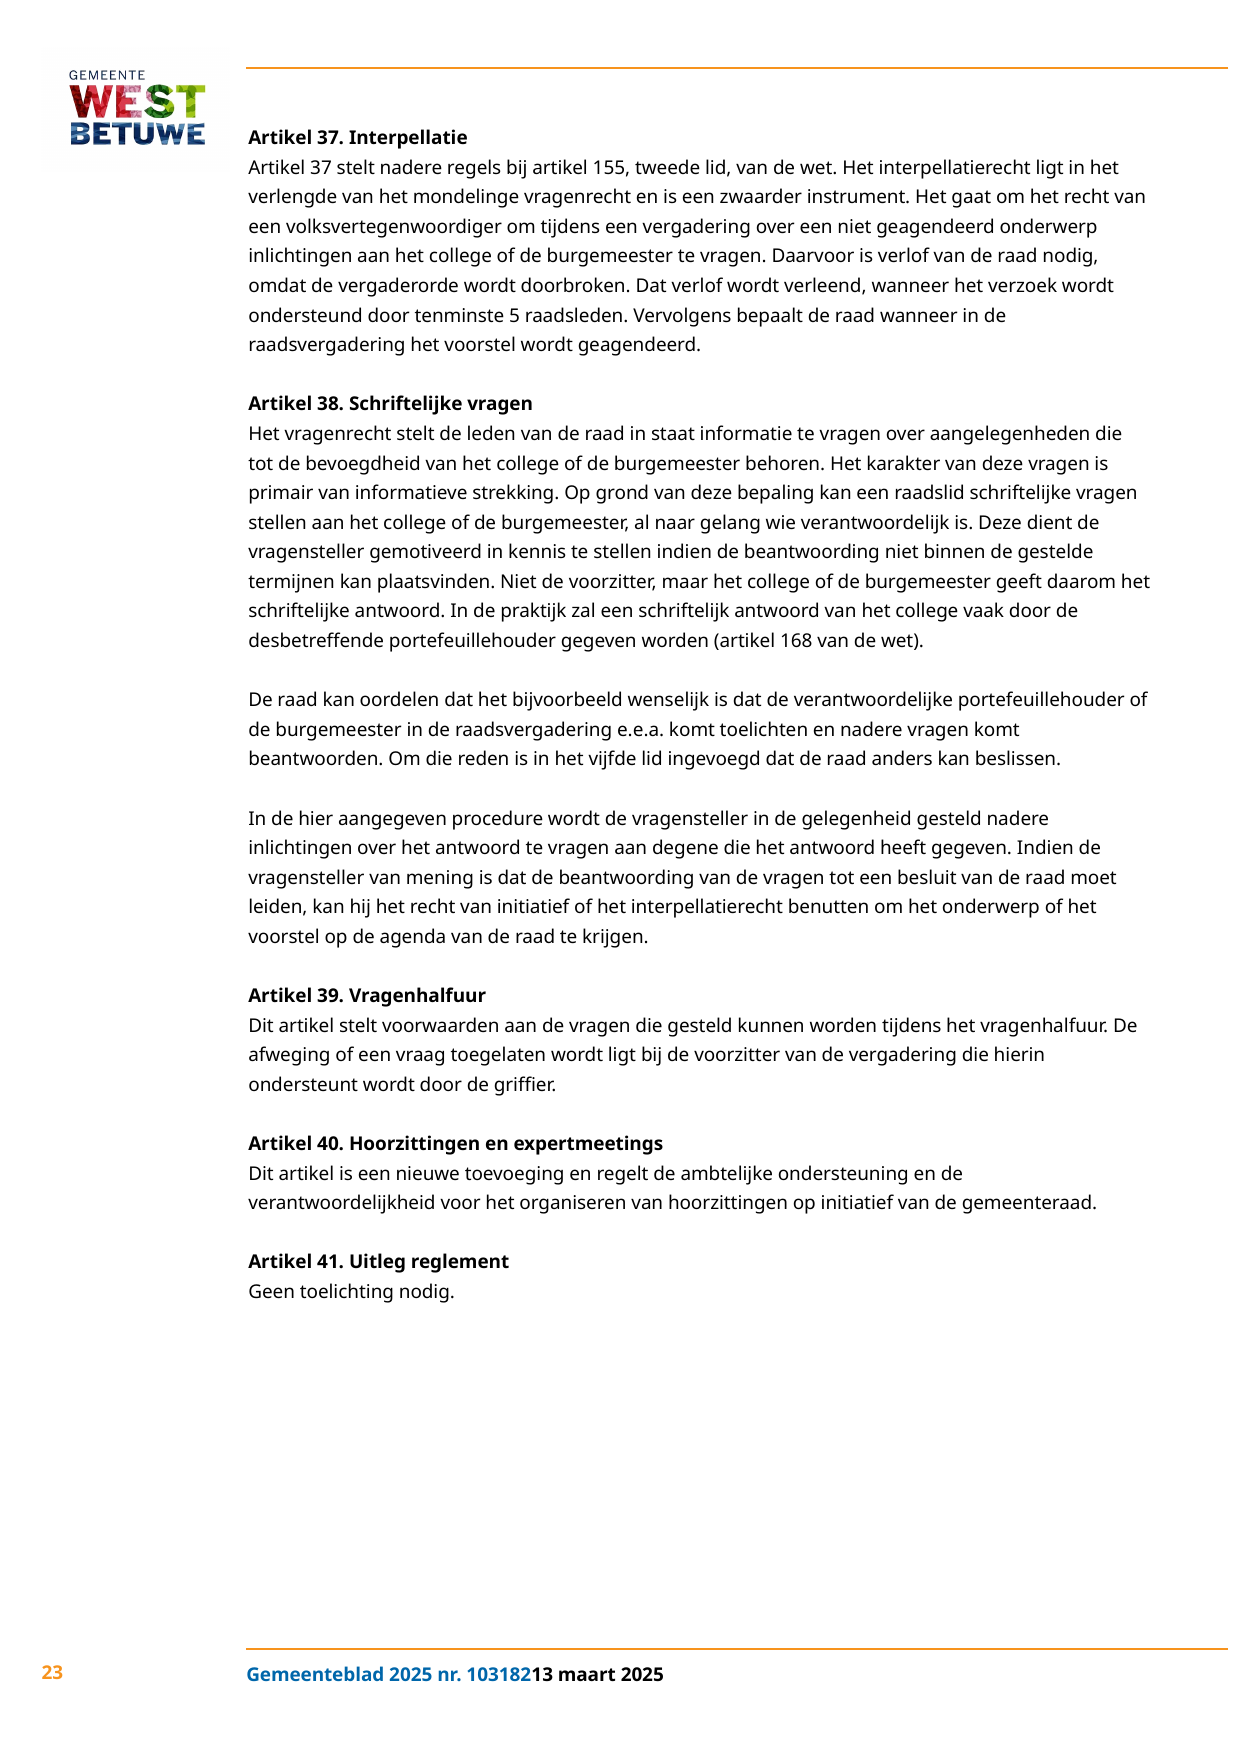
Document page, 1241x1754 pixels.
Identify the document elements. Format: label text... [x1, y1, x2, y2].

picture [41, 47, 231, 172]
text Artikel 40. Hoorzittingen en expertmeetings [248, 1130, 1152, 1156]
text Artikel 38. Schriftelijke vragen [248, 391, 1152, 416]
text Artikel 41. Uitleg reglement [248, 1248, 1152, 1274]
text Artikel 39. Vragenhalfuur [248, 982, 1152, 1008]
text Dit artikel is een nieuwe toevoeging en regelt de ambtelijke ondersteuning en de verantwoordelijkheid voor het organiseren van hoorzittingen op initiatief van de gemeenteraad. [248, 1160, 1152, 1215]
text Dit artikel stelt voorwaarden aan de vragen die gesteld kunnen worden tijdens het vragenhalfuur. De afweging of een vraag toegelaten wordt ligt bij de voorzitter van de vergadering die hierin ondersteunt wordt door de griffier. [248, 1012, 1152, 1097]
text Geen toelichting nodig. [248, 1278, 1152, 1304]
text In de hier aangegeven procedure wordt de vragensteller in de gelegenheid gesteld nadere inlichtingen over het antwoord te vragen aan degene die het antwoord heeft gegeven. Indien de vragensteller van mening is dat de beantwoording van de vragen tot een besluit van de raad moet leiden, kan hij het recht van initiatief of het interpellatierecht benutten om het onderwerp of het voorstel op de agenda van de raad te krijgen. [248, 805, 1152, 949]
text Artikel 37. Interpellatie [248, 124, 1152, 150]
text De raad kan oordelen dat het bijvoorbeeld wenselijk is dat de verantwoordelijke portefeuillehouder of de burgemeester in de raadsvergadering e.e.a. komt toelichten en nadere vragen komt beantwoorden. Om die reden is in het vijfde lid ingevoegd dat de raad anders kan beslissen. [248, 686, 1152, 771]
text Het vragenrecht stelt de leden van de raad in staat informatie te vragen over aangelegenheden die tot de bevoegdheid van het college of de burgemeester behoren. Het karakter van deze vragen is primair van informatieve strekking. Op grond van deze bepaling kan een raadslid schriftelijke vragen stellen aan het college of de burgemeester, al naar gelang wie verantwoordelijk is. Deze dient de vragensteller gemotiveerd in kennis te stellen indien de beantwoording niet binnen de gestelde termijnen kan plaatsvinden. Niet de voorzitter, maar het college of de burgemeester geeft daarom het schriftelijke antwoord. In de praktijk zal een schriftelijk antwoord van het college vaak door de desbetreffende portefeuillehouder gegeven worden (artikel 168 van de wet). [248, 420, 1152, 653]
text Artikel 37 stelt nadere regels bij artikel 155, tweede lid, van de wet. Het interpellatierecht ligt in het verlengde van het mondelinge vragenrecht en is een zwaarder instrument. Het gaat om het recht van een volksvertegenwoordiger om tijdens een vergadering over een niet geagendeerd onderwerp inlichtingen aan het college of de burgemeester te vragen. Daarvoor is verlof van de raad nodig, omdat de vergaderorde wordt doorbroken. Dat verlof wordt verleend, wanneer het verzoek wordt ondersteund door tenminste 5 raadsleden. Vervolgens bepaalt de raad wanneer in de raadsvergadering het voorstel wordt geagendeerd. [248, 154, 1152, 357]
